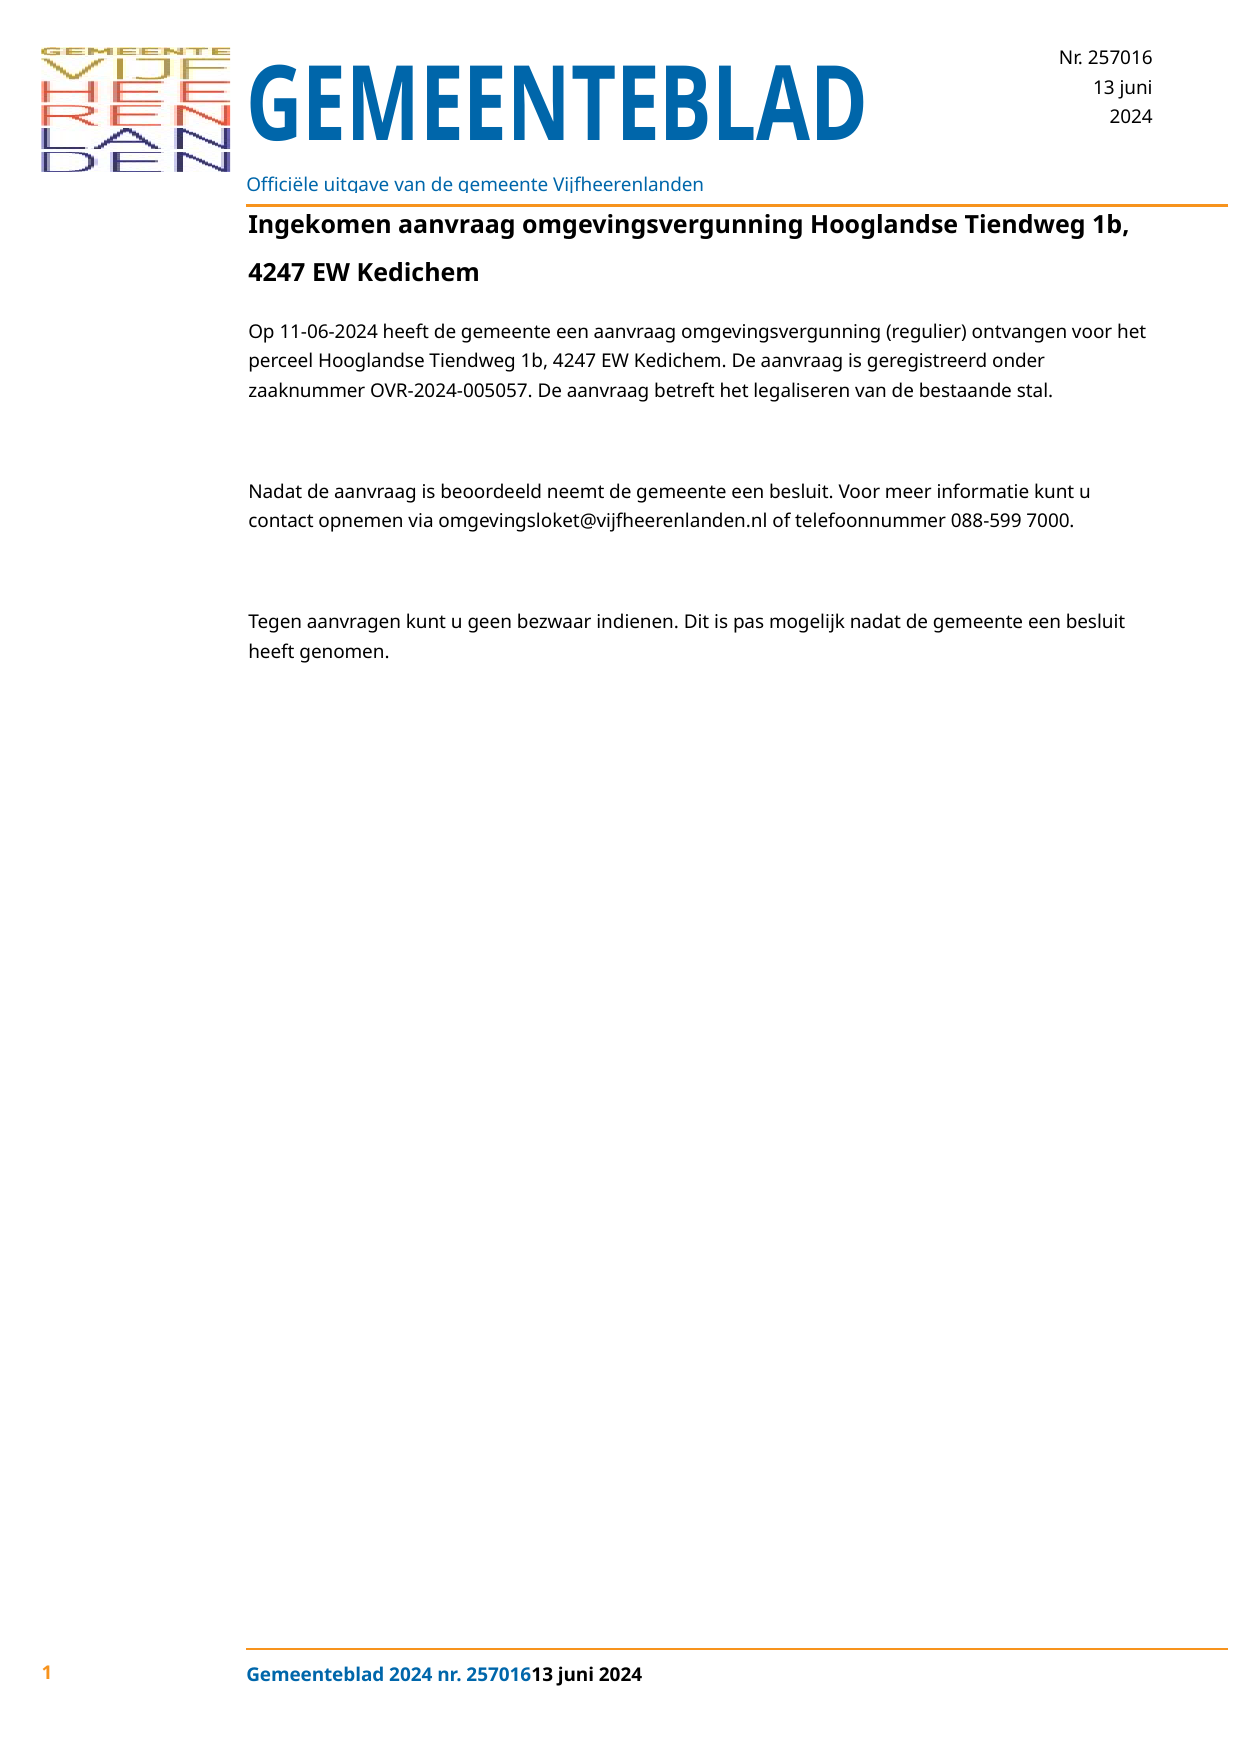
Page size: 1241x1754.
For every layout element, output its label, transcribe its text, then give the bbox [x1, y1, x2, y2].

picture [41, 47, 231, 172]
text Nadat de aanvraag is beoordeeld neemt de gemeente een besluit. Voor meer informatie kunt u contact opnemen via omgevingsloket@vijfheerenlanden.nl of telefoonnummer 088-599 7000. [248, 478, 1152, 533]
text Tegen aanvragen kunt u geen bezwaar indienen. Dit is pas mogelijk nadat de gemeente een besluit heeft genomen. [248, 608, 1152, 664]
text Op 11-06-2024 heeft de gemeente een aanvraag omgevingsvergunning (regulier) ontvangen voor het perceel Hooglandse Tiendweg 1b, 4247 EW Kedichem. De aanvraag is geregistreerd onder zaaknummer OVR-2024-005057. De aanvraag betreft het legaliseren van de bestaande stal. [248, 318, 1152, 403]
text Ingekomen aanvraag omgevingsvergunning Hooglandse Tiendweg 1b, 4247 EW Kedichem [248, 207, 1152, 288]
